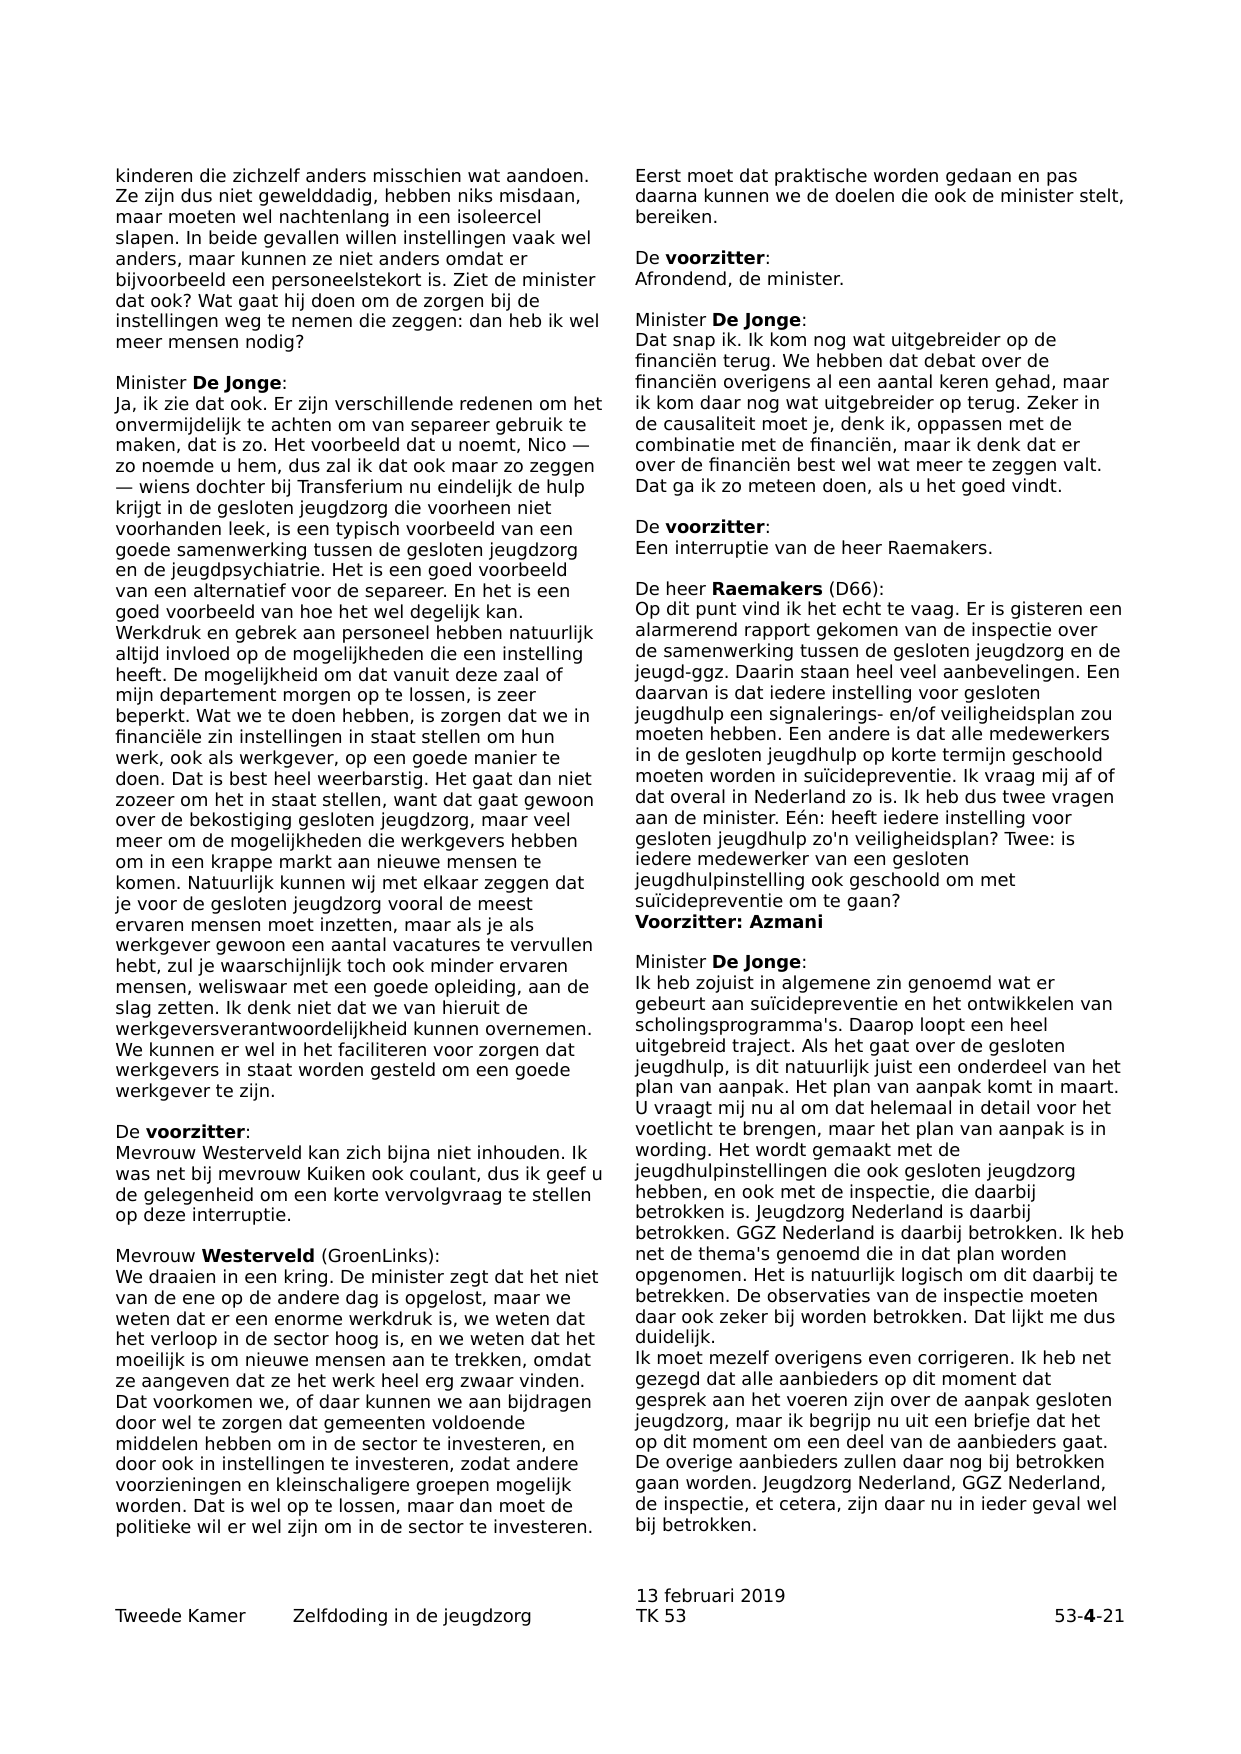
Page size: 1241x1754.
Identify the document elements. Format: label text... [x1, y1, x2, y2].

text Minister De Jonge: [635, 952, 1125, 973]
text We draaien in een kring. De minister zegt dat het niet van de ene op de andere dag is opgelost, maar we weten dat er een enorme werkdruk is, we weten dat het verloop in de sector hoog is, en we weten dat het moeilijk is om nieuwe mensen aan te trekken, omdat ze aangeven dat ze het werk heel erg zwaar vinden. Dat voorkomen we, of daar kunnen we aan bijdragen door wel te zorgen dat gemeenten voldoende middelen hebben om in de sector te investeren, en door ook in instellingen te investeren, zodat andere voorzieningen en kleinschaligere groepen mogelijk worden. Dat is wel op te lossen, maar dan moet de politieke wil er wel zijn om in de sector te investeren. [115, 1267, 605, 1537]
text Dat snap ik. Ik kom nog wat uitgebreider op de financiën terug. We hebben dat debat over de financiën overigens al een aantal keren gehad, maar ik kom daar nog wat uitgebreider op terug. Zeker in de causaliteit moet je, denk ik, oppassen met de combinatie met de financiën, maar ik denk dat er over de financiën best wel wat meer te zeggen valt. Dat ga ik zo meteen doen, als u het goed vindt. [635, 330, 1125, 497]
text Ik moet mezelf overigens even corrigeren. Ik heb net gezegd dat alle aanbieders op dit moment dat gesprek aan het voeren zijn over de aanpak gesloten jeugdzorg, maar ik begrijp nu uit een briefje dat het op dit moment om een deel van de aanbieders gaat. De overige aanbieders zullen daar nog bij betrokken gaan worden. Jeugdzorg Nederland, GGZ Nederland, de inspectie, et cetera, zijn daar nu in ieder geval wel bij betrokken. [635, 1348, 1125, 1536]
text Een interruptie van de heer Raemakers. [635, 537, 1125, 558]
text kinderen die zichzelf anders misschien wat aandoen. Ze zijn dus niet gewelddadig, hebben niks misdaan, maar moeten wel nachtenlang in een isoleercel slapen. In beide gevallen willen instellingen vaak wel anders, maar kunnen ze niet anders omdat er bijvoorbeeld een personeelstekort is. Ziet de minister dat ook? Wat gaat hij doen om de zorgen bij de instellingen weg te nemen die zeggen: dan heb ik wel meer mensen nodig? [115, 165, 605, 353]
text De voorzitter: [635, 248, 1125, 268]
text Ja, ik zie dat ook. Er zijn verschillende redenen om het onvermijdelijk te achten om van separeer gebruik te maken, dat is zo. Het voorbeeld dat u noemt, Nico — zo noemde u hem, dus zal ik dat ook maar zo zeggen — wiens dochter bij Transferium nu eindelijk de hulp krijgt in de gesloten jeugdzorg die voorheen niet voorhanden leek, is een typisch voorbeeld van een goede samenwerking tussen de gesloten jeugdzorg en de jeugdpsychiatrie. Het is een goed voorbeeld van een alternatief voor de separeer. En het is een goed voorbeeld van hoe het wel degelijk kan. Werkdruk en gebrek aan personeel hebben natuurlijk altijd invloed op de mogelijkheden die een instelling heeft. De mogelijkheid om dat vanuit deze zaal of mijn departement morgen op te lossen, is zeer beperkt. Wat we te doen hebben, is zorgen dat we in financiële zin instellingen in staat stellen om hun werk, ook als werkgever, op een goede manier te doen. Dat is best heel weerbarstig. Het gaat dan niet zozeer om het in staat stellen, want dat gaat gewoon over de bekostiging gesloten jeugdzorg, maar veel meer om de mogelijkheden die werkgevers hebben om in een krappe markt aan nieuwe mensen te komen. Natuurlijk kunnen wij met elkaar zeggen dat je voor de gesloten jeugdzorg vooral de meest ervaren mensen moet inzetten, maar als je als werkgever gewoon een aantal vacatures te vervullen hebt, zul je waarschijnlijk toch ook minder ervaren mensen, weliswaar met een goede opleiding, aan de slag zetten. Ik denk niet dat we van hieruit de werkgeversverantwoordelijkheid kunnen overnemen. We kunnen er wel in het faciliteren voor zorgen dat werkgevers in staat worden gesteld om een goede werkgever te zijn. [115, 393, 605, 1102]
text Afrondend, de minister. [635, 268, 1125, 289]
text Mevrouw Westerveld (GroenLinks): [115, 1246, 605, 1267]
text Mevrouw Westerveld kan zich bijna niet inhouden. Ik was net bij mevrouw Kuiken ook coulant, dus ik geef u de gelegenheid om een korte vervolgvraag te stellen op deze interruptie. [115, 1143, 605, 1226]
text De voorzitter: [115, 1122, 605, 1143]
text Minister De Jonge: [635, 309, 1125, 330]
text Voorzitter: Azmani [635, 912, 1125, 932]
text Op dit punt vind ik het echt te vaag. Er is gisteren een alarmerend rapport gekomen van de inspectie over de samenwerking tussen de gesloten jeugdzorg en de jeugd-ggz. Daarin staan heel veel aanbevelingen. Een daarvan is dat iedere instelling voor gesloten jeugdhulp een signalerings- en/of veiligheidsplan zou moeten hebben. Een andere is dat alle medewerkers in de gesloten jeugdhulp op korte termijn geschoold moeten worden in suïcidepreventie. Ik vraag mij af of dat overal in Nederland zo is. Ik heb dus twee vragen aan de minister. Eén: heeft iedere instelling voor gesloten jeugdhulp zo'n veiligheidsplan? Twee: is iedere medewerker van een gesloten jeugdhulpinstelling ook geschoold om met suïcidepreventie om te gaan? [635, 599, 1125, 912]
text Eerst moet dat praktische worden gedaan en pas daarna kunnen we de doelen die ook de minister stelt, bereiken. [635, 165, 1125, 228]
text Ik heb zojuist in algemene zin genoemd wat er gebeurt aan suïcidepreventie en het ontwikkelen van scholingsprogramma's. Daarop loopt een heel uitgebreid traject. Als het gaat over de gesloten jeugdhulp, is dit natuurlijk juist een onderdeel van het plan van aanpak. Het plan van aanpak komt in maart. U vraagt mij nu al om dat helemaal in detail voor het voetlicht te brengen, maar het plan van aanpak is in wording. Het wordt gemaakt met de jeugdhulpinstellingen die ook gesloten jeugdzorg hebben, en ook met de inspectie, die daarbij betrokken is. Jeugdzorg Nederland is daarbij betrokken. GGZ Nederland is daarbij betrokken. Ik heb net de thema's genoemd die in dat plan worden opgenomen. Het is natuurlijk logisch om dit daarbij te betrekken. De observaties van de inspectie moeten daar ook zeker bij worden betrokken. Dat lijkt me dus duidelijk. [635, 973, 1125, 1348]
text Minister De Jonge: [115, 373, 605, 393]
text De voorzitter: [635, 517, 1125, 537]
text De heer Raemakers (D66): [635, 578, 1125, 599]
